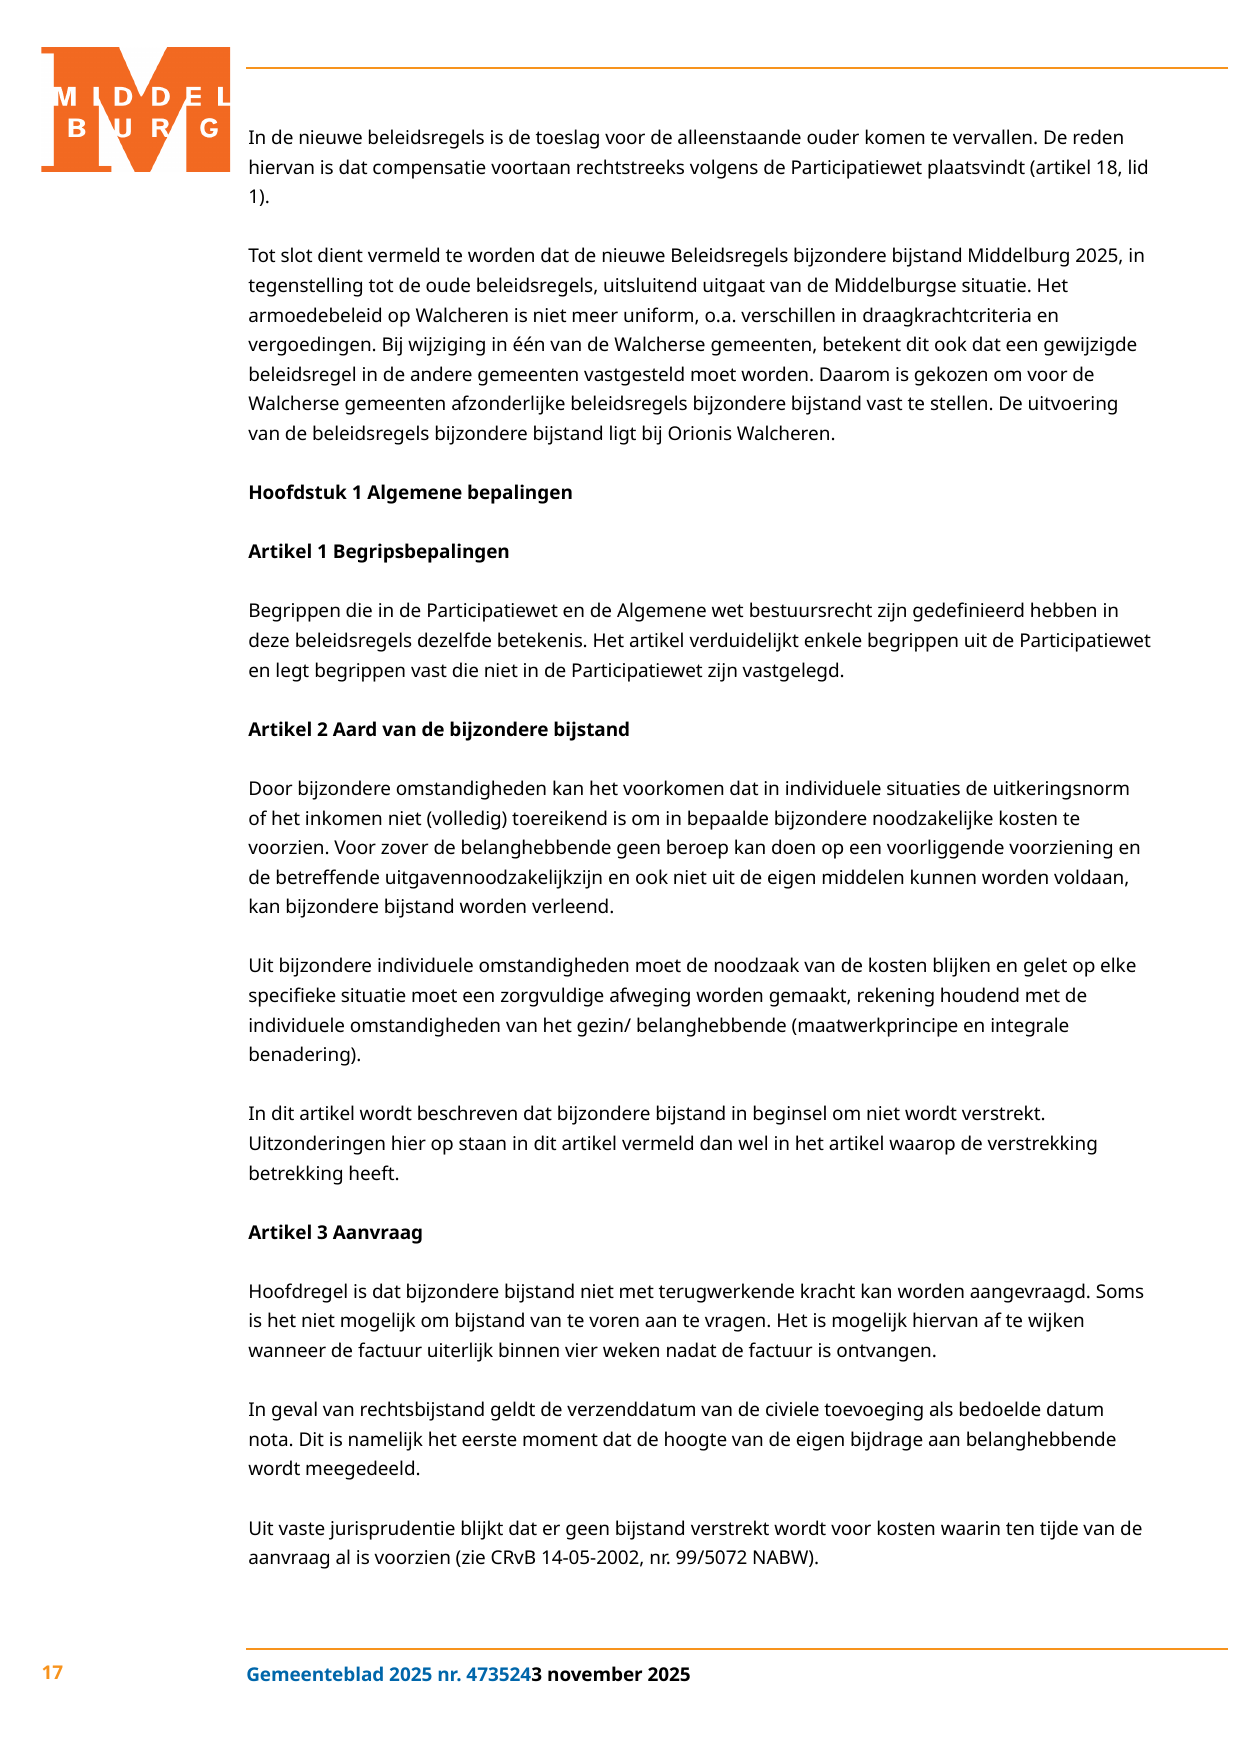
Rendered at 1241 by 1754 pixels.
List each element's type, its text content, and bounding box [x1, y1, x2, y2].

text Artikel 1 Begripsbepalingen [248, 538, 1152, 564]
picture [41, 47, 231, 172]
text Hoofdstuk 1 Algemene bepalingen [248, 479, 1152, 505]
text In geval van rechtsbijstand geldt de verzenddatum van de civiele toevoeging als bedoelde datum nota. Dit is namelijk het eerste moment dat de hoogte van de eigen bijdrage aan belanghebbende wordt meegedeeld. [248, 1396, 1152, 1481]
text Tot slot dient vermeld te worden dat de nieuwe Beleidsregels bijzondere bijstand Middelburg 2025, in tegenstelling tot de oude beleidsregels, uitsluitend uitgaat van de Middelburgse situatie. Het armoedebeleid op Walcheren is niet meer uniform, o.a. verschillen in draagkrachtcriteria en vergoedingen. Bij wijziging in één van de Walcherse gemeenten, betekent dit ook dat een gewijzigde beleidsregel in de andere gemeenten vastgesteld moet worden. Daarom is gekozen om voor de Walcherse gemeenten afzonderlijke beleidsregels bijzondere bijstand vast te stellen. De uitvoering van de beleidsregels bijzondere bijstand ligt bij Orionis Walcheren. [248, 243, 1152, 446]
text In dit artikel wordt beschreven dat bijzondere bijstand in beginsel om niet wordt verstrekt. Uitzonderingen hier op staan in dit artikel vermeld dan wel in het artikel waarop de verstrekking betrekking heeft. [248, 1101, 1152, 1186]
text In de nieuwe beleidsregels is de toeslag voor de alleenstaande ouder komen te vervallen. De reden hiervan is dat compensatie voortaan rechtstreeks volgens de Participatiewet plaatsvindt (artikel 18, lid 1). [248, 124, 1152, 209]
text Artikel 3 Aanvraag [248, 1219, 1152, 1245]
text Uit vaste jurisprudentie blijkt dat er geen bijstand verstrekt wordt voor kosten waarin ten tijde van de aanvraag al is voorzien (zie CRvB 14-05-2002, nr. 99/5072 NABW). [248, 1515, 1152, 1570]
text Hoofdregel is dat bijzondere bijstand niet met terugwerkende kracht kan worden aangevraagd. Soms is het niet mogelijk om bijstand van te voren aan te vragen. Het is mogelijk hiervan af te wijken wanneer de factuur uiterlijk binnen vier weken nadat de factuur is ontvangen. [248, 1278, 1152, 1363]
text Begrippen die in de Participatiewet en de Algemene wet bestuursrecht zijn gedefinieerd hebben in deze beleidsregels dezelfde betekenis. Het artikel verduidelijkt enkele begrippen uit de Participatiewet en legt begrippen vast die niet in de Participatiewet zijn vastgelegd. [248, 598, 1152, 683]
text Uit bijzondere individuele omstandigheden moet de noodzaak van de kosten blijken en gelet op elke specifieke situatie moet een zorgvuldige afweging worden gemaakt, rekening houdend met de individuele omstandigheden van het gezin/ belanghebbende (maatwerkprincipe en integrale benadering). [248, 953, 1152, 1067]
text Artikel 2 Aard van de bijzondere bijstand [248, 716, 1152, 742]
text Door bijzondere omstandigheden kan het voorkomen dat in individuele situaties de uitkeringsnorm of het inkomen niet (volledig) toereikend is om in bepaalde bijzondere noodzakelijke kosten te voorzien. Voor zover de belanghebbende geen beroep kan doen op een voorliggende voorziening en de betreffende uitgavennoodzakelijkzijn en ook niet uit de eigen middelen kunnen worden voldaan, kan bijzondere bijstand worden verleend. [248, 775, 1152, 919]
